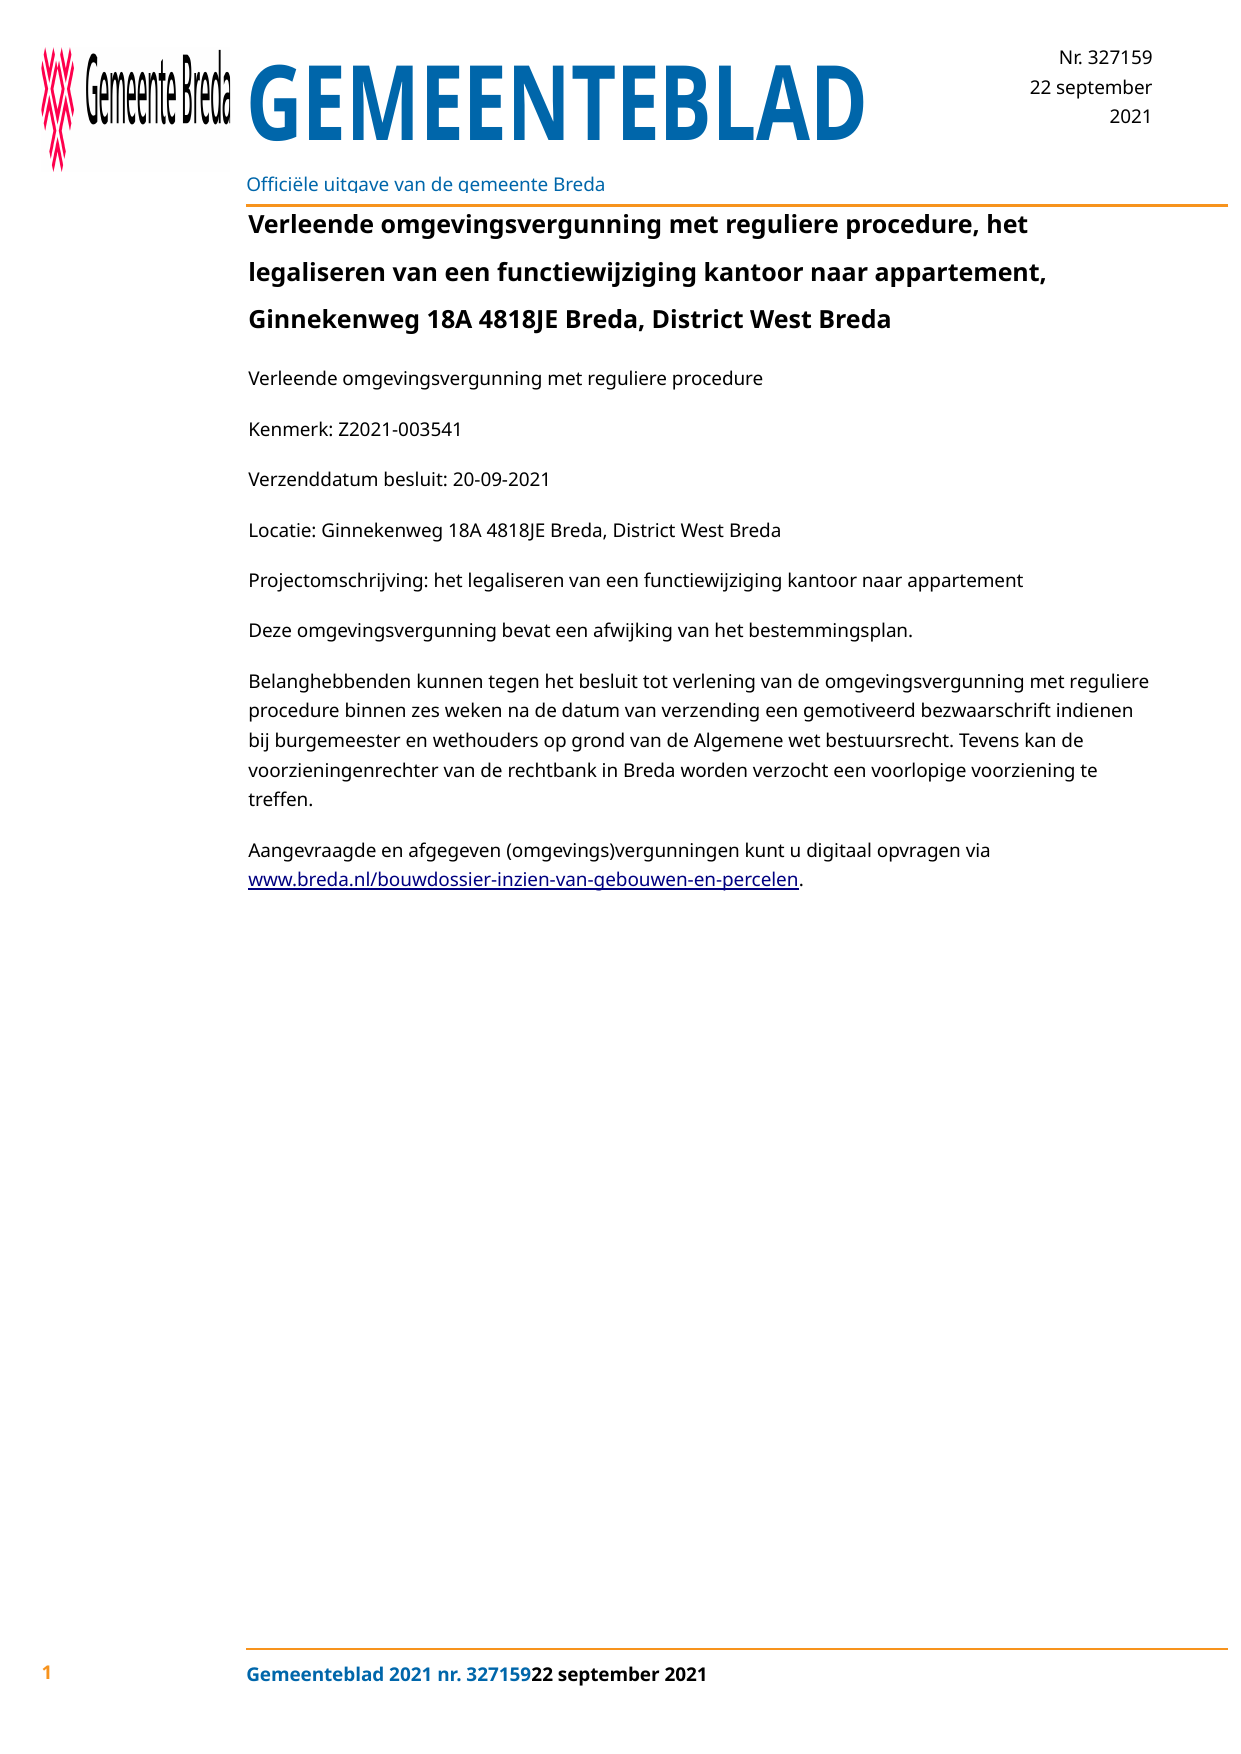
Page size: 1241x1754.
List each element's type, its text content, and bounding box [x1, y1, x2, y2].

text Kenmerk: Z2021-003541 [248, 416, 1152, 442]
picture [41, 47, 231, 172]
text Belanghebbenden kunnen tegen het besluit tot verlening van de omgevingsvergunning met reguliere procedure binnen zes weken na de datum van verzending een gemotiveerd bezwaarschrift indienen bij burgemeester en wethouders op grond van de Algemene wet bestuursrecht. Tevens kan de voorzieningenrechter van de rechtbank in Breda worden verzocht een voorlopige voorziening te treffen. [248, 668, 1152, 812]
text Projectomschrijving: het legaliseren van een functiewijziging kantoor naar appartement [248, 567, 1152, 593]
text Locatie: Ginnekenweg 18A 4818JE Breda, District West Breda [248, 517, 1152, 542]
text Aangevraagde en afgegeven (omgevings)vergunningen kunt u digitaal opvragen via www.breda.nl/bouwdossier-inzien-van-gebouwen-en-percelen. [248, 837, 1152, 892]
text Verleende omgevingsvergunning met reguliere procedure [248, 366, 1152, 391]
text Deze omgevingsvergunning bevat een afwijking van het bestemmingsplan. [248, 618, 1152, 643]
text Verzenddatum besluit: 20-09-2021 [248, 466, 1152, 492]
text Verleende omgevingsvergunning met reguliere procedure, het legaliseren van een functiewijziging kantoor naar appartement, Ginnekenweg 18A 4818JE Breda, District West Breda [248, 207, 1152, 336]
